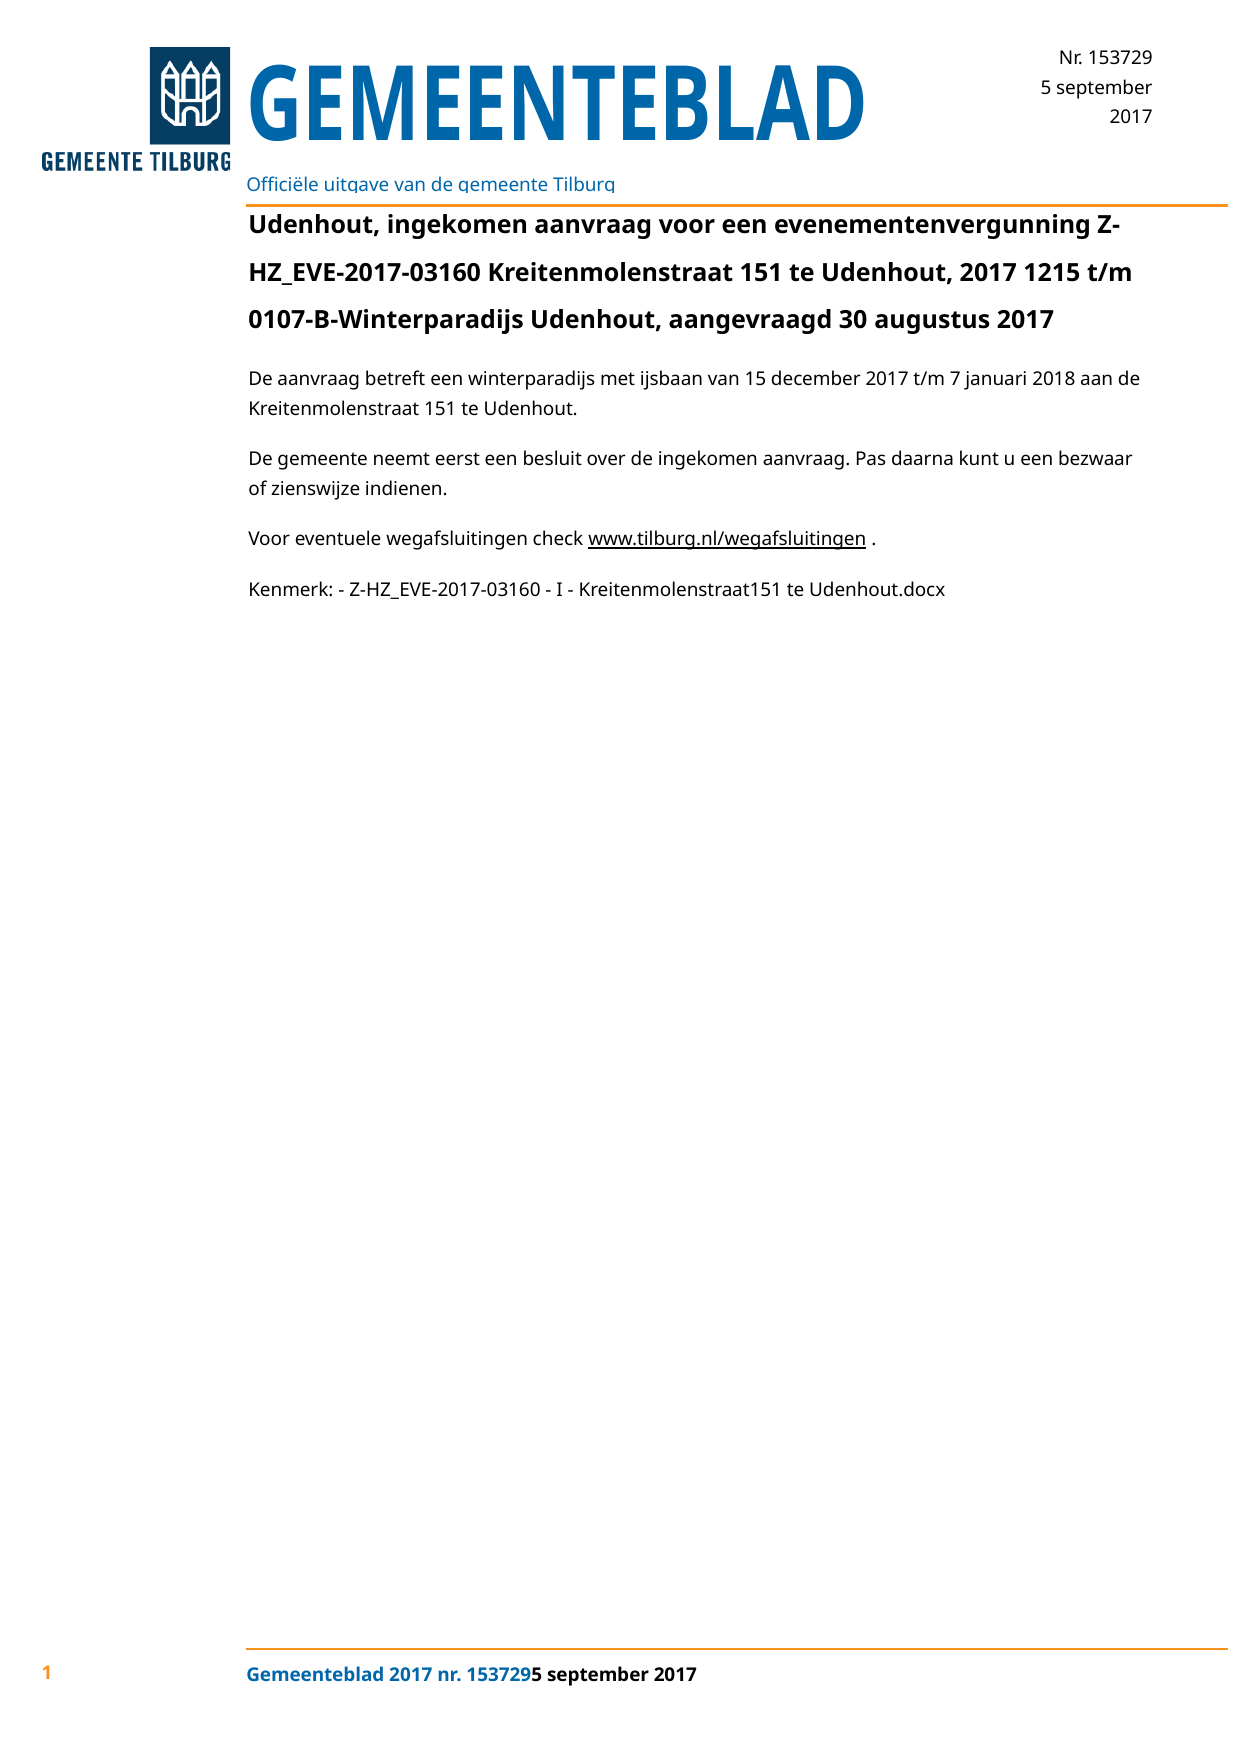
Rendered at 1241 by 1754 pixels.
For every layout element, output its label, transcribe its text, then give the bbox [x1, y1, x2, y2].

text De aanvraag betreft een winterparadijs met ijsbaan van 15 december 2017 t/m 7 januari 2018 aan de Kreitenmolenstraat 151 te Udenhout. [248, 366, 1152, 421]
text Voor eventuele wegafsluitingen check www.tilburg.nl/wegafsluitingen . [248, 526, 1152, 551]
text Udenhout, ingekomen aanvraag voor een evenementenvergunning Z-HZ_EVE-2017-03160 Kreitenmolenstraat 151 te Udenhout, 2017 1215 t/m 0107-B-Winterparadijs Udenhout, aangevraagd 30 augustus 2017 [248, 207, 1152, 336]
text De gemeente neemt eerst een besluit over de ingekomen aanvraag. Pas daarna kunt u een bezwaar of zienswijze indienen. [248, 446, 1152, 501]
text Kenmerk: - Z-HZ_EVE-2017-03160 - I - Kreitenmolenstraat151 te Udenhout.docx [248, 576, 1152, 602]
picture [41, 47, 231, 172]
